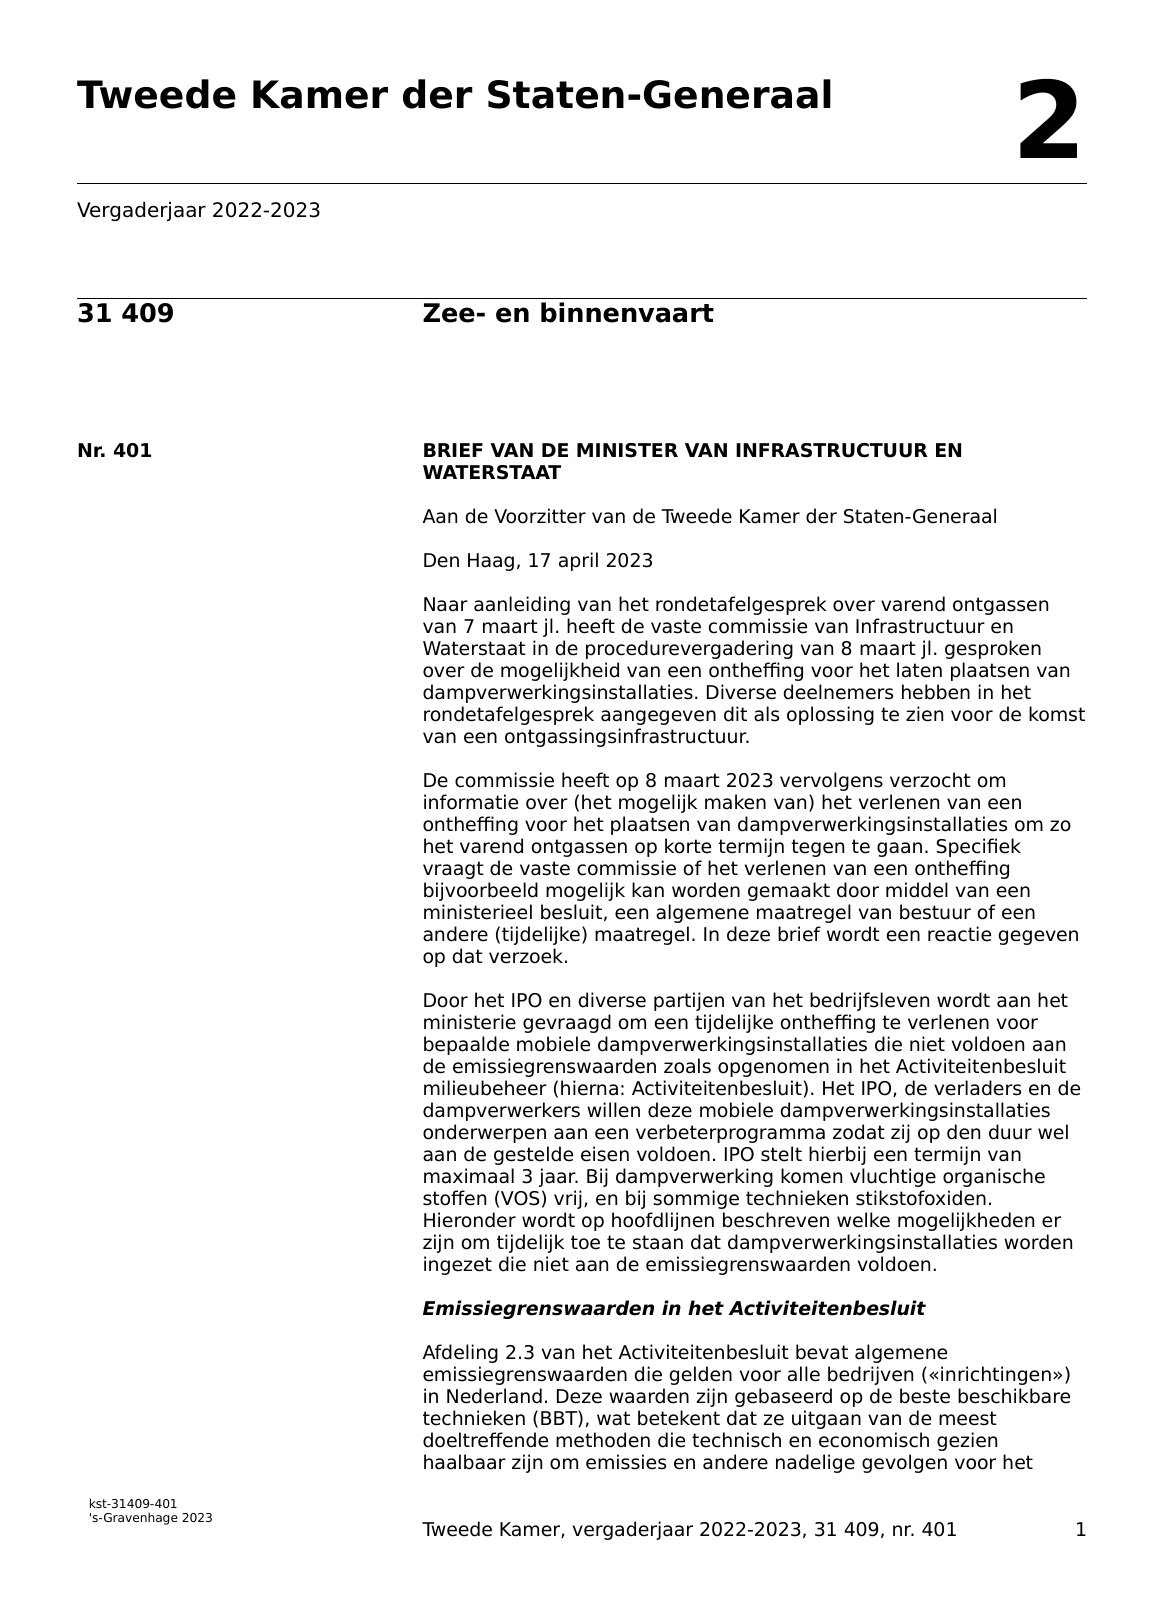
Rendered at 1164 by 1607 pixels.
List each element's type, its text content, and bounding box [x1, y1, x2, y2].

subtitle Nr. 401 BRIEF VAN DE MINISTER VAN INFRASTRUCTUUR EN WATERSTAAT [77, 440, 1087, 484]
text kst-31409-401 [88, 1497, 323, 1511]
text Afdeling 2.3 van het Activiteitenbesluit bevat algemene emissiegrenswaarden die gelden voor alle bedrijven («inrichtingen») in Nederland. Deze waarden zijn gebaseerd op de beste beschikbare technieken (BBT), wat betekent dat ze uitgaan van de meest doeltreffende methoden die technisch en economisch gezien haalbaar zijn om emissies en andere nadelige gevolgen voor het [422, 1342, 1087, 1474]
text Naar aanleiding van het rondetafelgesprek over varend ontgassen van 7 maart jl. heeft de vaste commissie van Infrastructuur en Waterstaat in de procedurevergadering van 8 maart jl. gesproken over de mogelijkheid van een ontheffing voor het laten plaatsen van dampverwerkingsinstallaties. Diverse deelnemers hebben in het rondetafelgesprek aangegeven dit als oplossing te zien voor de komst van een ontgassingsinfrastructuur. [422, 594, 1087, 748]
text Den Haag, 17 april 2023 [422, 550, 1087, 572]
text Aan de Voorzitter van de Tweede Kamer der Staten-Generaal [422, 506, 1087, 528]
table_cell Vergaderjaar 2022-2023 [77, 184, 1087, 298]
table_header 2 [886, 59, 1087, 183]
text De commissie heeft op 8 maart 2023 vervolgens verzocht om informatie over (het mogelijk maken van) het verlenen van een ontheffing voor het plaatsen van dampverwerkingsinstallaties om zo het varend ontgassen op korte termijn tegen te gaan. Specifiek vraagt de vaste commissie of het verlenen van een ontheffing bijvoorbeeld mogelijk kan worden gemaakt door middel van een ministerieel besluit, een algemene maatregel van bestuur of een andere (tijdelijke) maatregel. In deze brief wordt een reactie gegeven op dat verzoek. [422, 770, 1087, 968]
text 's-Gravenhage 2023 [88, 1511, 323, 1525]
subtitle 31 409 Zee- en binnenvaart [77, 299, 1087, 329]
text Door het IPO en diverse partijen van het bedrijfsleven wordt aan het ministerie gevraagd om een tijdelijke ontheffing te verlenen voor bepaalde mobiele dampverwerkingsinstallaties die niet voldoen aan de emissiegrenswaarden zoals opgenomen in het Activiteitenbesluit milieubeheer (hierna: Activiteitenbesluit). Het IPO, de verladers en de dampverwerkers willen deze mobiele dampverwerkingsinstallaties onderwerpen aan een verbeterprogramma zodat zij op den duur wel aan de gestelde eisen voldoen. IPO stelt hierbij een termijn van maximaal 3 jaar. Bij dampverwerking komen vluchtige organische stoffen (VOS) vrij, en bij sommige technieken stikstofoxiden. Hieronder wordt op hoofdlijnen beschreven welke mogelijkheden er zijn om tijdelijk toe te staan dat dampverwerkingsinstallaties worden ingezet die niet aan de emissiegrenswaarden voldoen. [422, 990, 1087, 1276]
subtitle Emissiegrenswaarden in het Activiteitenbesluit [422, 1298, 1087, 1320]
table_header Tweede Kamer der Staten-Generaal [77, 59, 886, 183]
